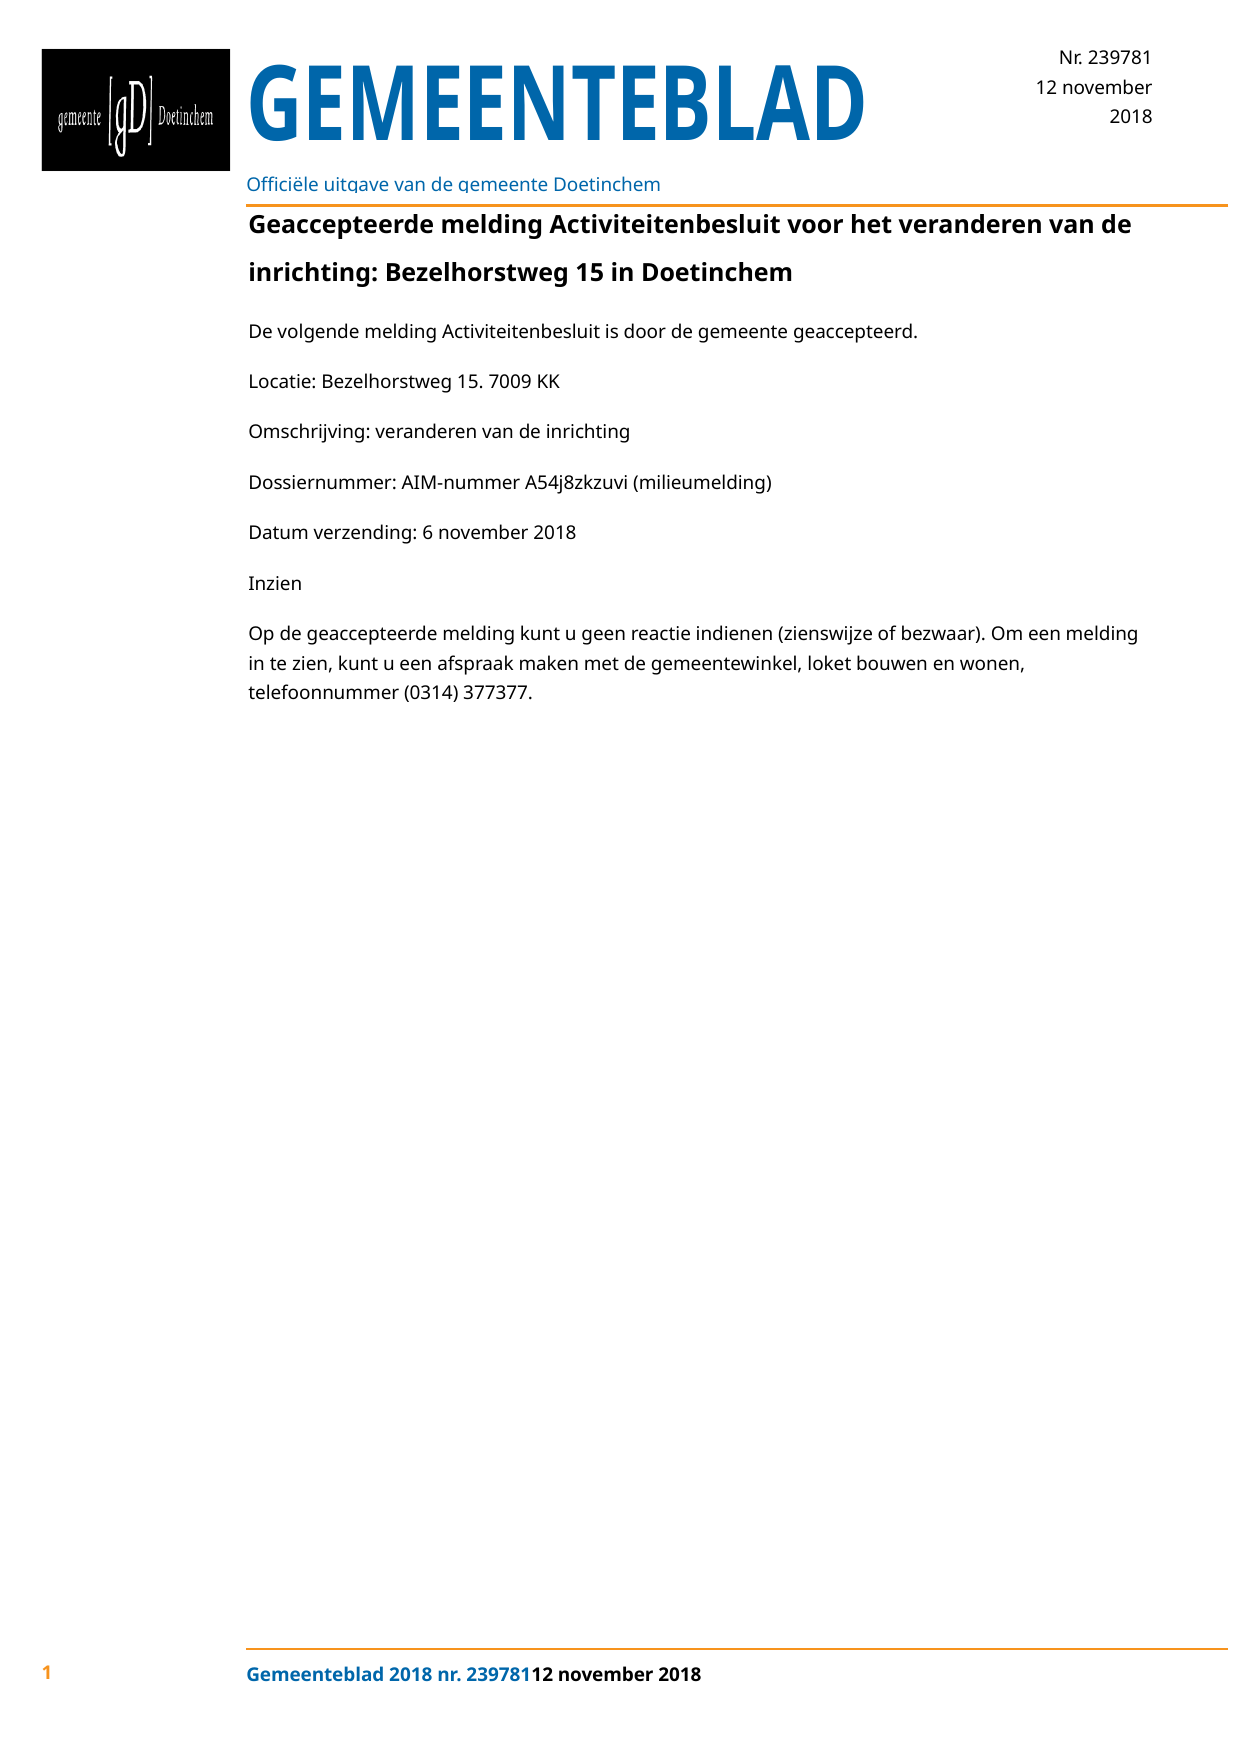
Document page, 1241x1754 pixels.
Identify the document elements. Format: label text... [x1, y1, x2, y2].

text Dossiernummer: AIM-nummer A54j8zkzuvi (milieumelding) [248, 469, 1152, 495]
text Datum verzending: 6 november 2018 [248, 519, 1152, 545]
text Op de geaccepteerde melding kunt u geen reactie indienen (zienswijze of bezwaar). Om een melding in te zien, kunt u een afspraak maken met de gemeentewinkel, loket bouwen en wonen, telefoonnummer (0314) 377377. [248, 620, 1152, 705]
picture [41, 47, 231, 172]
text Locatie: Bezelhorstweg 15. 7009 KK [248, 368, 1152, 394]
text Geaccepteerde melding Activiteitenbesluit voor het veranderen van de inrichting: Bezelhorstweg 15 in Doetinchem [248, 207, 1152, 288]
text De volgende melding Activiteitenbesluit is door de gemeente geaccepteerd. [248, 318, 1152, 344]
text Inzien [248, 570, 1152, 596]
text Omschrijving: veranderen van de inrichting [248, 419, 1152, 444]
